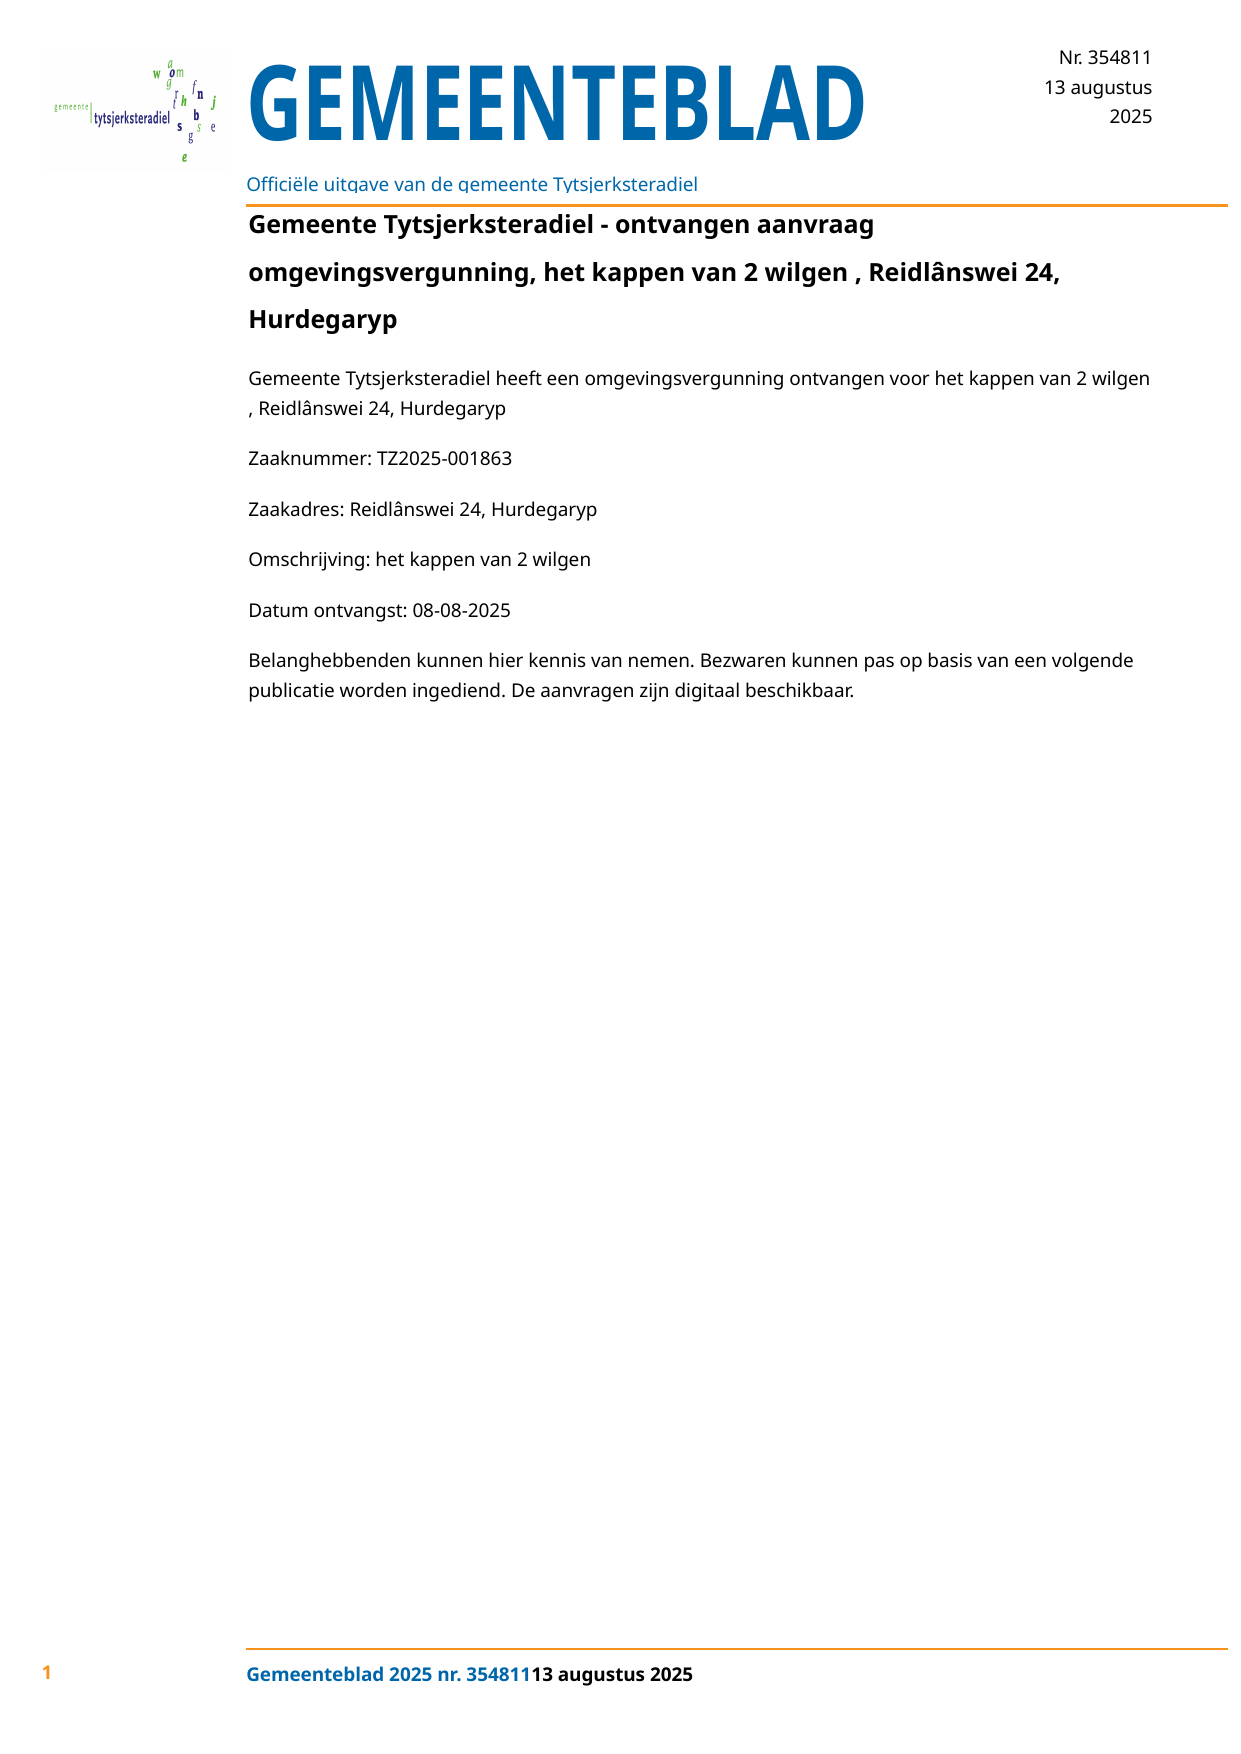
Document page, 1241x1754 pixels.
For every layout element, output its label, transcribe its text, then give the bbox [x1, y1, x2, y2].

text Datum ontvangst: 08-08-2025 [248, 597, 1152, 622]
text Belanghebbenden kunnen hier kennis van nemen. Bezwaren kunnen pas op basis van een volgende publicatie worden ingediend. De aanvragen zijn digitaal beschikbaar. [248, 647, 1152, 702]
text Gemeente Tytsjerksteradiel - ontvangen aanvraag omgevingsvergunning, het kappen van 2 wilgen , Reidlânswei 24, Hurdegaryp [248, 207, 1152, 336]
text Zaaknummer: TZ2025-001863 [248, 446, 1152, 471]
text Omschrijving: het kappen van 2 wilgen [248, 546, 1152, 572]
text Gemeente Tytsjerksteradiel heeft een omgevingsvergunning ontvangen voor het kappen van 2 wilgen , Reidlânswei 24, Hurdegaryp [248, 366, 1152, 421]
text Zaakadres: Reidlânswei 24, Hurdegaryp [248, 496, 1152, 522]
picture [41, 47, 231, 172]
